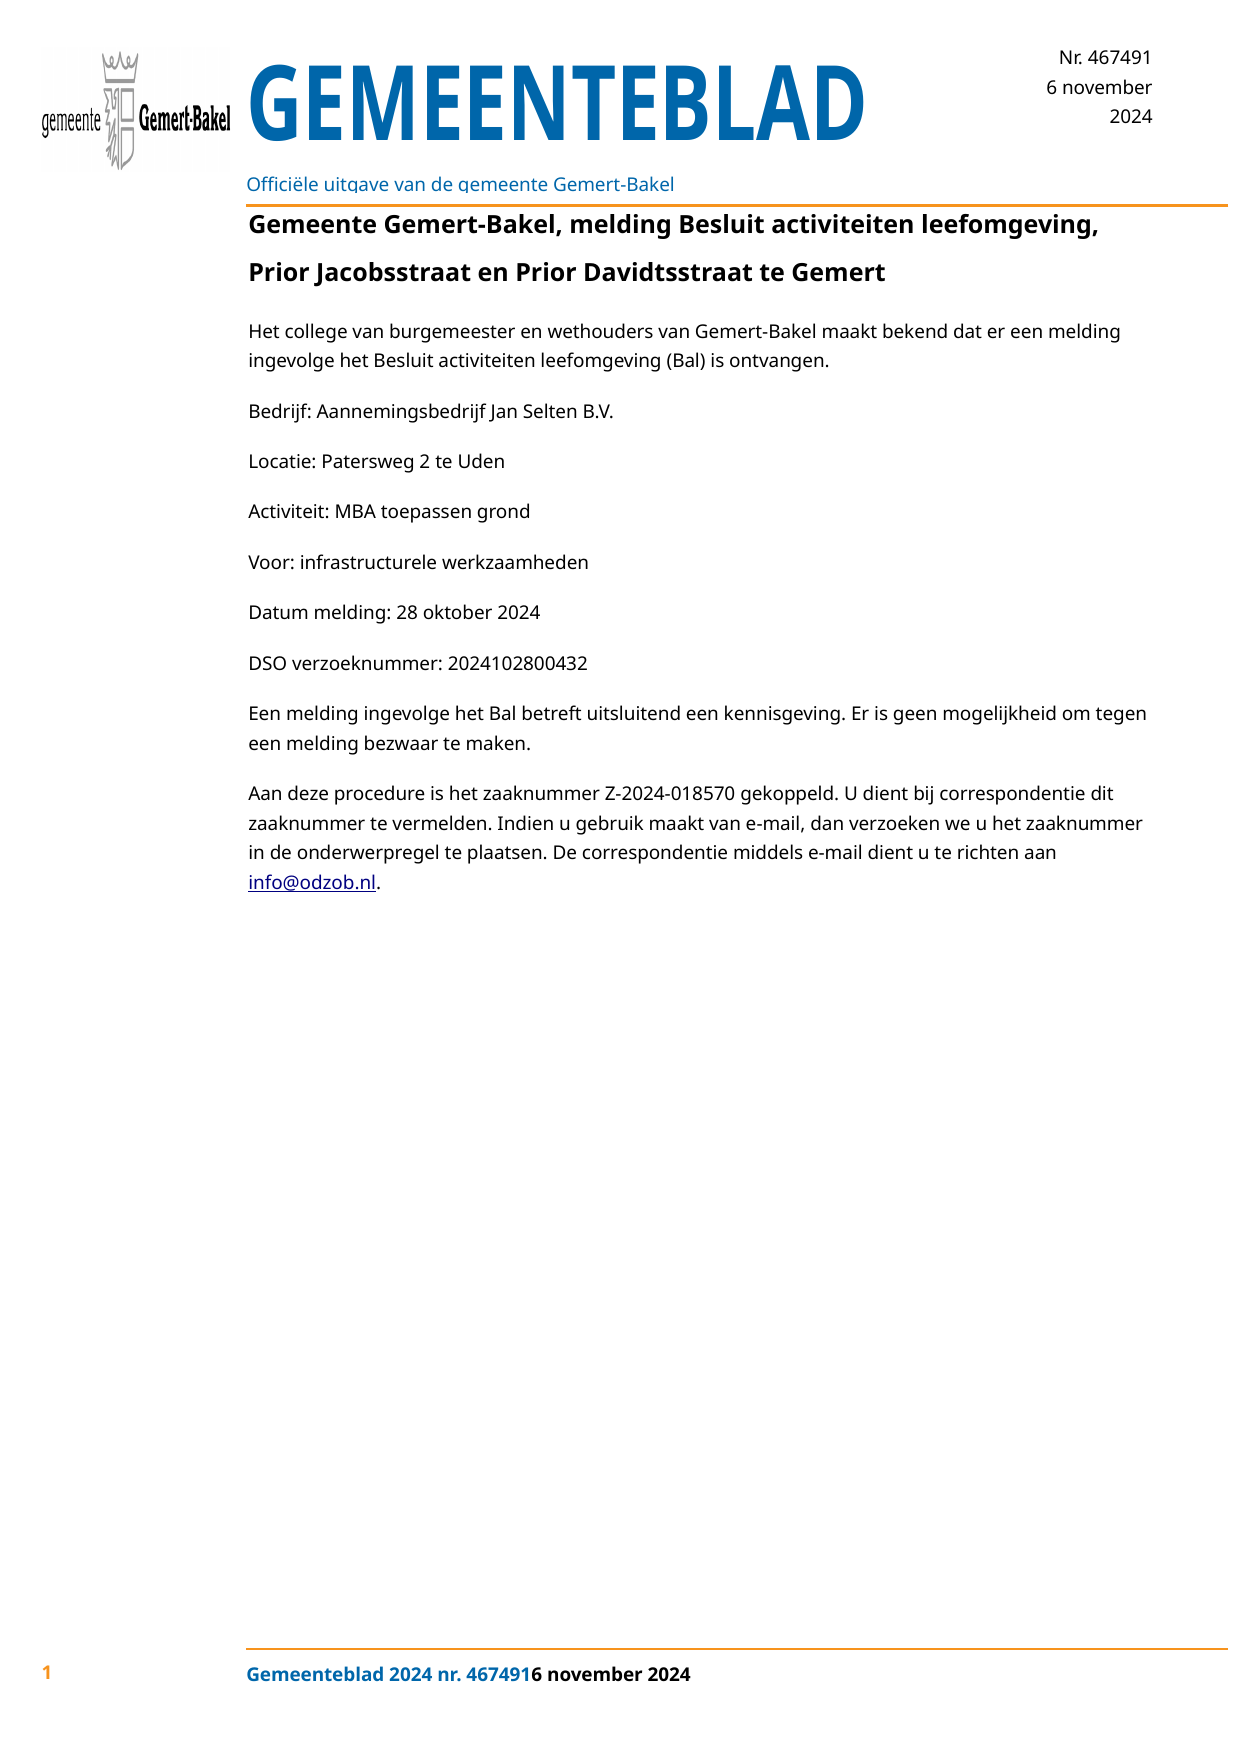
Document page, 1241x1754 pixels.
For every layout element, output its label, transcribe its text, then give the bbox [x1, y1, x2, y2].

text Het college van burgemeester en wethouders van Gemert-Bakel maakt bekend dat er een melding ingevolge het Besluit activiteiten leefomgeving (Bal) is ontvangen. [248, 318, 1152, 373]
text Locatie: Patersweg 2 te Uden [248, 448, 1152, 474]
text DSO verzoeknummer: 2024102800432 [248, 650, 1152, 676]
text Aan deze procedure is het zaaknummer Z-2024-018570 gekoppeld. U dient bij correspondentie dit zaaknummer te vermelden. Indien u gebruik maakt van e-mail, dan verzoeken we u het zaaknummer in de onderwerpregel te plaatsen. De correspondentie middels e-mail dient u te richten aan info@odzob.nl. [248, 780, 1152, 895]
text Een melding ingevolge het Bal betreft uitsluitend een kennisgeving. Er is geen mogelijkheid om tegen een melding bezwaar te maken. [248, 700, 1152, 756]
text Voor: infrastructurele werkzaamheden [248, 549, 1152, 575]
text Activiteit: MBA toepassen grond [248, 499, 1152, 524]
text Datum melding: 28 oktober 2024 [248, 599, 1152, 625]
text Bedrijf: Aannemingsbedrijf Jan Selten B.V. [248, 398, 1152, 424]
picture [41, 47, 231, 172]
text Gemeente Gemert-Bakel, melding Besluit activiteiten leefomgeving, Prior Jacobsstraat en Prior Davidtsstraat te Gemert [248, 207, 1152, 288]
